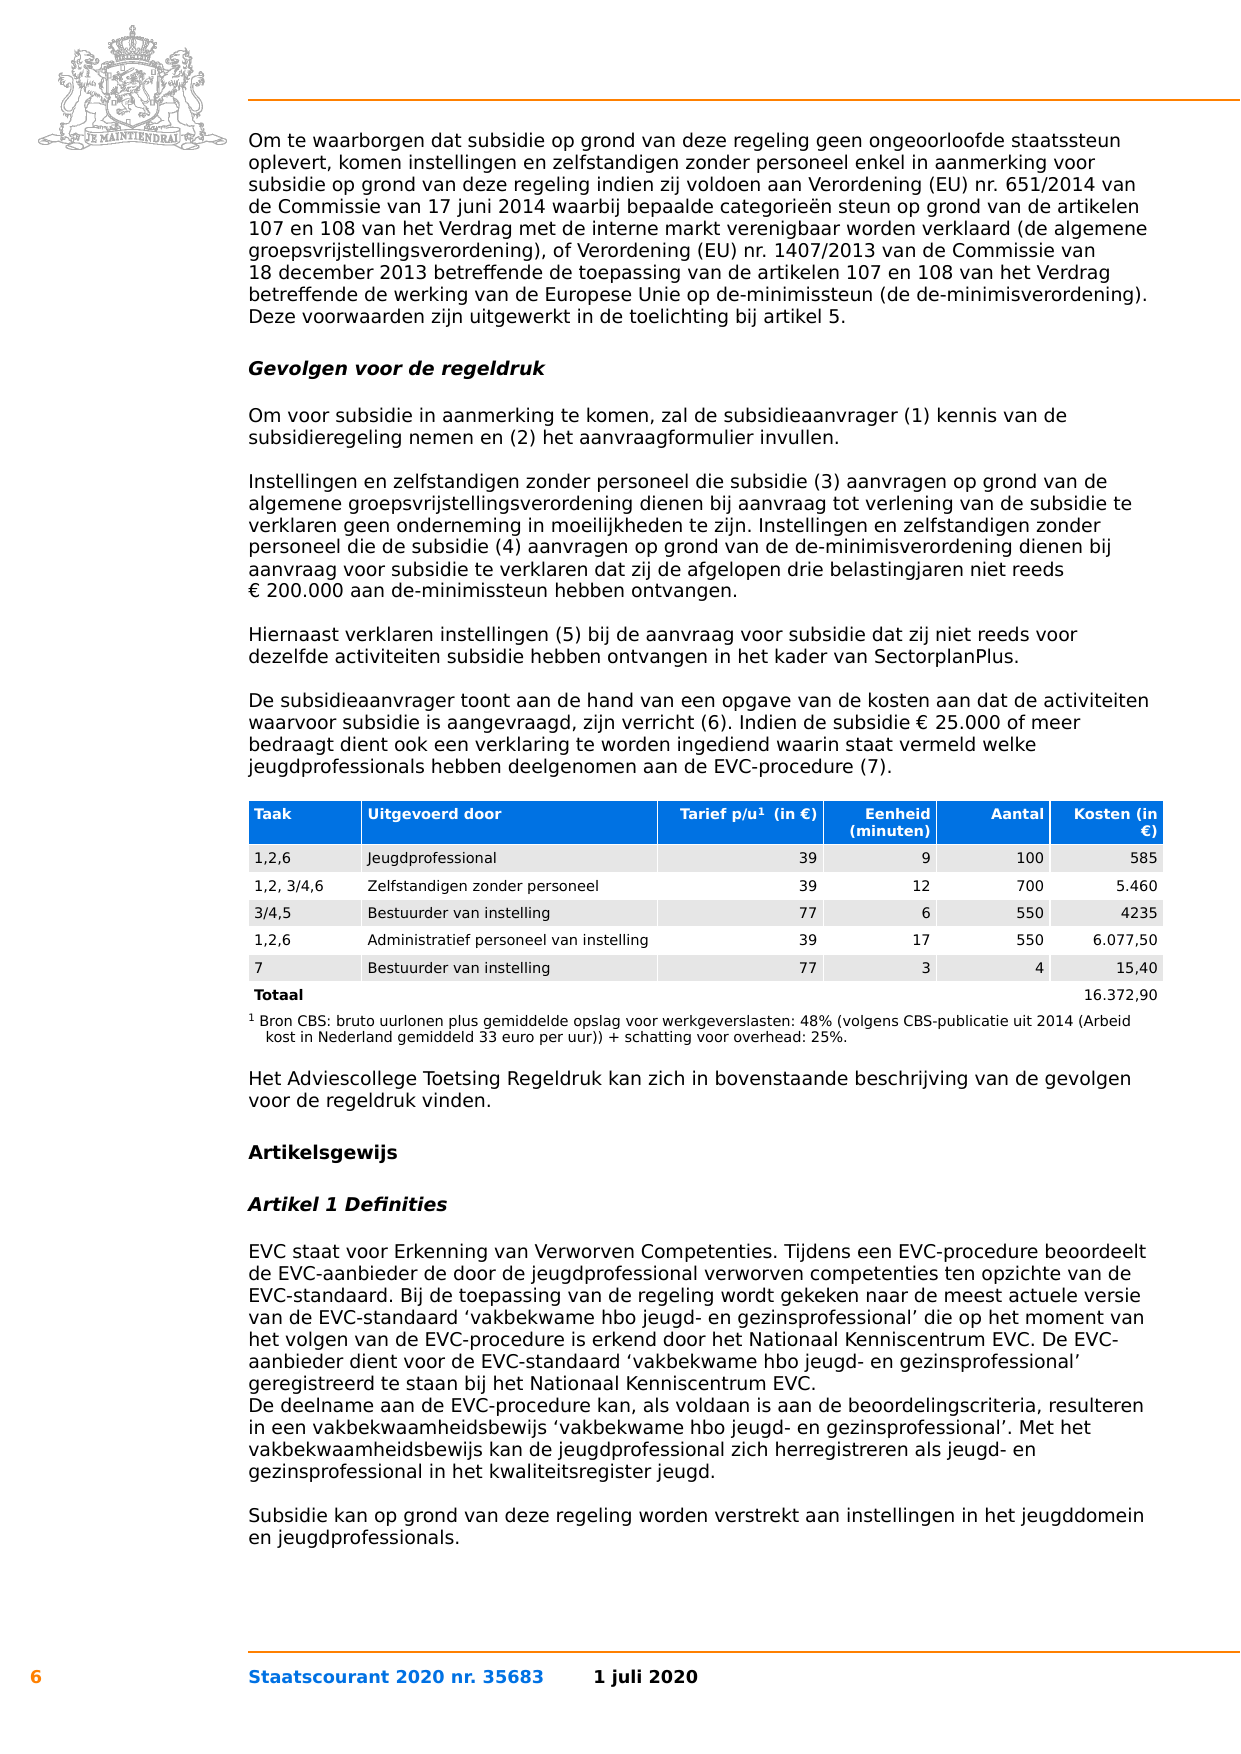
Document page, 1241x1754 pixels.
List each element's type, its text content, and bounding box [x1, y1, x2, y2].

table_cell 77 [658, 955, 823, 981]
text De deelname aan de EVC-procedure kan, als voldaan is aan de beoordelingscriteria, resulteren in een vakbekwaamheidsbewijs ‘vakbekwame hbo jeugd- en gezinsprofessional’. Met het vakbekwaamheidsbewijs kan de jeugdprofessional zich herregistreren als jeugd- en gezinsprofessional in het kwaliteitsregister jeugd. [248, 1395, 1163, 1483]
table_cell 1 Bron CBS: bruto uurlonen plus gemiddelde opslag voor werkgeverslasten: 48% (volgens CBS-publicatie uit 2014 (Arbeid kost in Nederland gemiddeld 33 euro per uur)) + schatting voor overhead: 25%. [248, 1010, 1163, 1046]
table_cell 100 [937, 845, 1049, 872]
table_cell 39 [658, 873, 823, 899]
text Om voor subsidie in aanmerking te komen, zal de subsidieaanvrager (1) kennis van de subsidieregeling nemen en (2) het aanvraagformulier invullen. [248, 405, 1163, 449]
text Om te waarborgen dat subsidie op grond van deze regeling geen ongeoorloofde staatssteun oplevert, komen instellingen en zelfstandigen zonder personeel enkel in aanmerking voor subsidie op grond van deze regeling indien zij voldoen aan Verordening (EU) nr. 651/2014 van de Commissie van 17 juni 2014 waarbij bepaalde categorieën steun op grond van de artikelen 107 en 108 van het Verdrag met de interne markt verenigbaar worden verklaard (de algemene groepsvrijstellingsverordening), of Verordening (EU) nr. 1407/2013 van de Commissie van 18 december 2013 betreffende de toepassing van de artikelen 107 en 108 van het Verdrag betreffende de werking van de Europese Unie op de-minimissteun (de de-minimisverordening). Deze voorwaarden zijn uitgewerkt in de toelichting bij artikel 5. [248, 130, 1163, 328]
table_cell 550 [937, 900, 1049, 926]
table_cell Jeugdprofessional [362, 845, 657, 872]
table_cell 6.077,50 [1051, 928, 1163, 954]
table_cell 77 [658, 900, 823, 926]
table_cell 4235 [1051, 900, 1163, 926]
table_header Eenheid (minuten) [824, 801, 936, 844]
subtitle Artikelsgewijs [248, 1142, 1163, 1164]
text De subsidieaanvrager toont aan de hand van een opgave van de kosten aan dat de activiteiten waarvoor subsidie is aangevraagd, zijn verricht (6). Indien de subsidie € 25.000 of meer bedraagt dient ook een verklaring te worden ingediend waarin staat vermeld welke jeugdprofessionals hebben deelgenomen aan de EVC-procedure (7). [248, 690, 1163, 778]
picture [38, 25, 227, 150]
table_cell 15,40 [1051, 955, 1163, 981]
text Hiernaast verklaren instellingen (5) bij de aanvraag voor subsidie dat zij niet reeds voor dezelfde activiteiten subsidie hebben ontvangen in het kader van SectorplanPlus. [248, 624, 1163, 668]
subtitle Gevolgen voor de regeldruk [248, 358, 1163, 380]
table_cell 700 [937, 873, 1049, 899]
table_cell 7 [249, 955, 361, 981]
table_cell Totaal [249, 982, 1049, 1009]
table_cell 5.460 [1051, 873, 1163, 899]
table_cell 12 [824, 873, 936, 899]
table_cell 3/4,5 [249, 900, 361, 926]
table_cell 585 [1051, 845, 1163, 872]
table_header Taak [249, 801, 361, 844]
table_cell 1,2, 3/4,6 [249, 873, 361, 899]
table_cell 39 [658, 928, 823, 954]
table_header Aantal [937, 801, 1049, 844]
table_cell Bestuurder van instelling [362, 900, 657, 926]
table_cell 39 [658, 845, 823, 872]
table_cell 1,2,6 [249, 928, 361, 954]
text Subsidie kan op grond van deze regeling worden verstrekt aan instellingen in het jeugddomein en jeugdprofessionals. [248, 1505, 1163, 1549]
subtitle Artikel 1 Definities [248, 1194, 1163, 1216]
table_cell 4 [937, 955, 1049, 981]
table_cell 1,2,6 [249, 845, 361, 872]
table_cell Bestuurder van instelling [362, 955, 657, 981]
table_cell Administratief personeel van instelling [362, 928, 657, 954]
table_header Uitgevoerd door [362, 801, 657, 844]
table_cell 3 [824, 955, 936, 981]
table_header Tarief p/u1 (in €) [658, 801, 823, 844]
text EVC staat voor Erkenning van Verworven Competenties. Tijdens een EVC-procedure beoordeelt de EVC-aanbieder de door de jeugdprofessional verworven competenties ten opzichte van de EVC-standaard. Bij de toepassing van de regeling wordt gekeken naar de meest actuele versie van de EVC-standaard ‘vakbekwame hbo jeugd- en gezinsprofessional’ die op het moment van het volgen van de EVC-procedure is erkend door het Nationaal Kenniscentrum EVC. De EVC-aanbieder dient voor de EVC-standaard ‘vakbekwame hbo jeugd- en gezinsprofessional’ geregistreerd te staan bij het Nationaal Kenniscentrum EVC. [248, 1241, 1163, 1395]
table_cell 6 [824, 900, 936, 926]
text Het Adviescollege Toetsing Regeldruk kan zich in bovenstaande beschrijving van de gevolgen voor de regeldruk vinden. [248, 1068, 1163, 1112]
table_cell Zelfstandigen zonder personeel [362, 873, 657, 899]
text Instellingen en zelfstandigen zonder personeel die subsidie (3) aanvragen op grond van de algemene groepsvrijstellingsverordening dienen bij aanvraag tot verlening van de subsidie te verklaren geen onderneming in moeilijkheden te zijn. Instellingen en zelfstandigen zonder personeel die de subsidie (4) aanvragen op grond van de de-minimisverordening dienen bij aanvraag voor subsidie te verklaren dat zij de afgelopen drie belastingjaren niet reeds € 200.000 aan de-minimissteun hebben ontvangen. [248, 471, 1163, 602]
table_cell 17 [824, 928, 936, 954]
table_cell 16.372,90 [1051, 982, 1163, 1009]
table_cell 550 [937, 928, 1049, 954]
table_cell 9 [824, 845, 936, 872]
table_header Kosten (in €) [1051, 801, 1163, 844]
